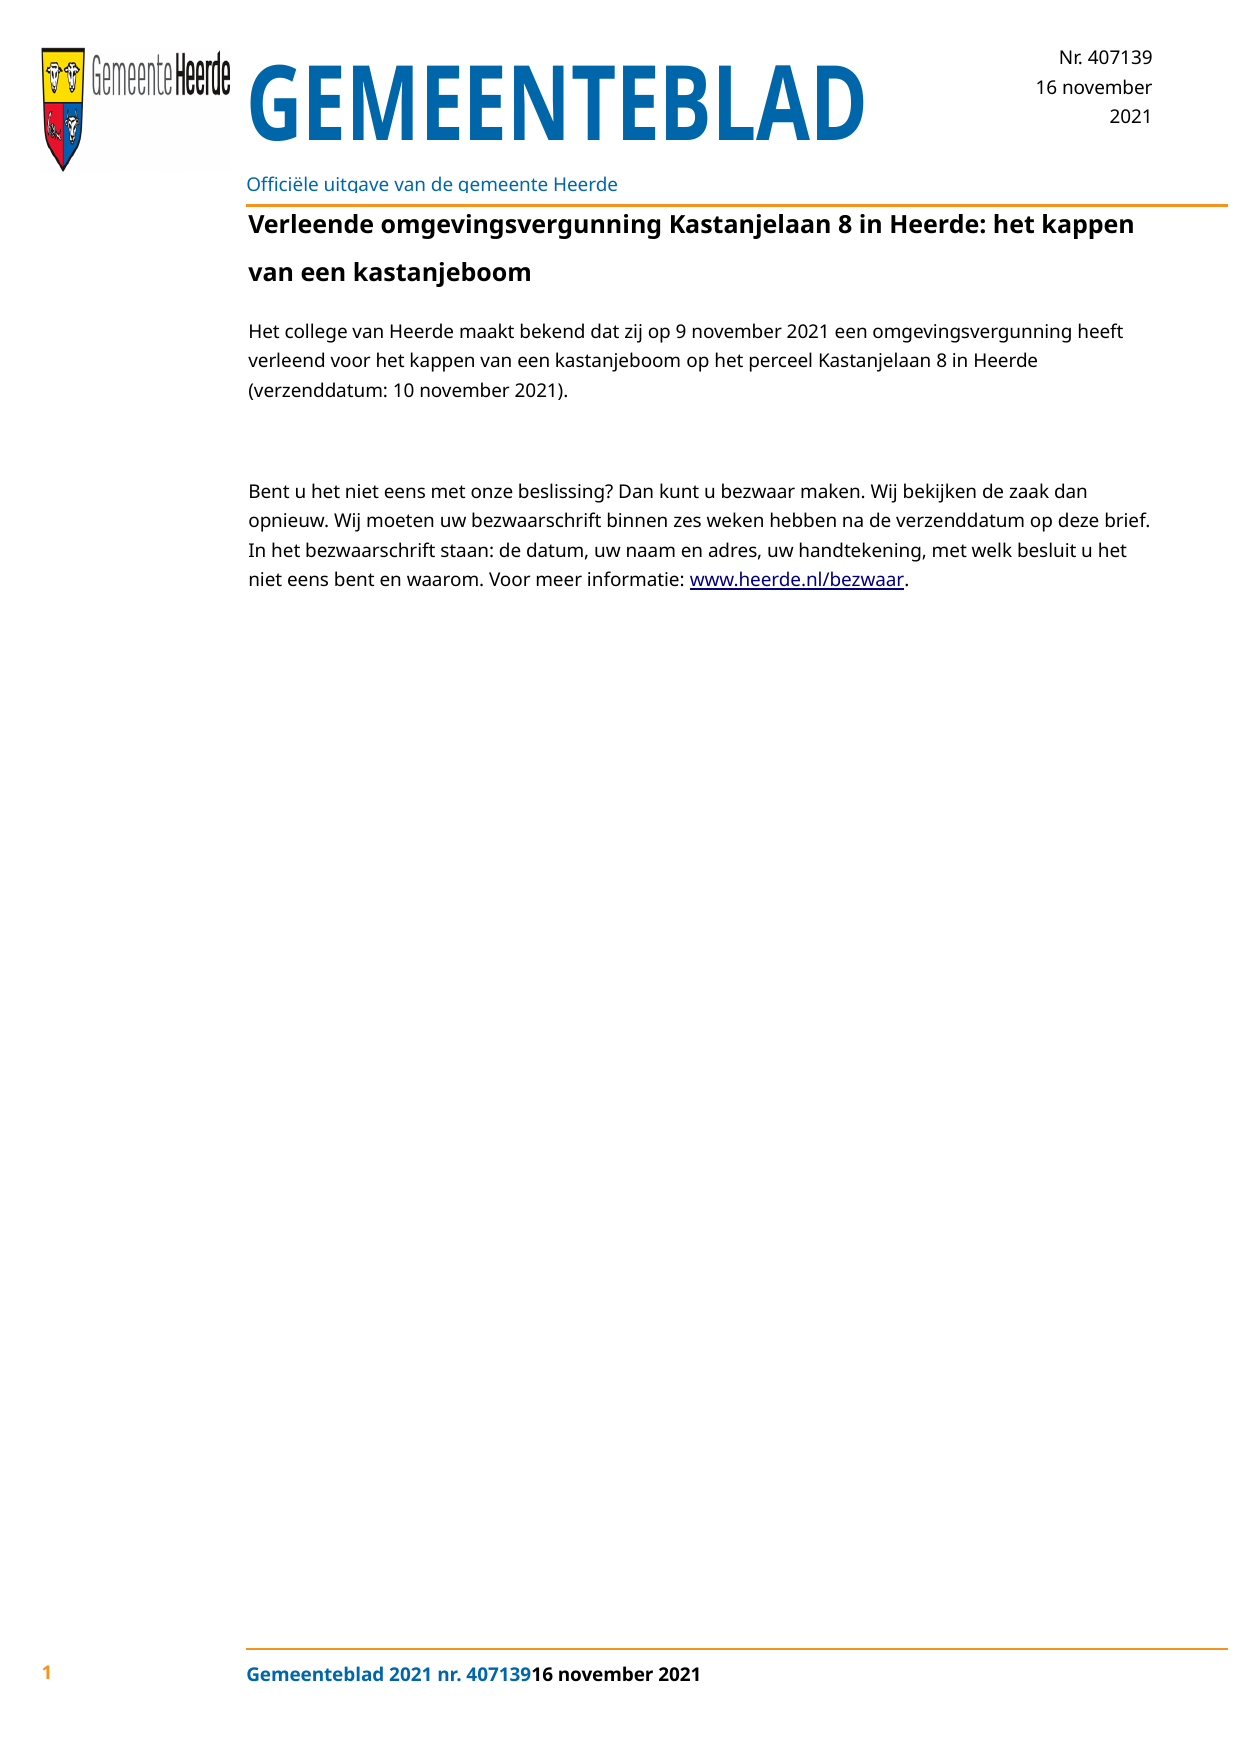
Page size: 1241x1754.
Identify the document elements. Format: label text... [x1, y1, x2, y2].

text Verleende omgevingsvergunning Kastanjelaan 8 in Heerde: het kappen van een kastanjeboom [248, 207, 1152, 288]
text Bent u het niet eens met onze beslissing? Dan kunt u bezwaar maken. Wij bekijken de zaak dan opnieuw. Wij moeten uw bezwaarschrift binnen zes weken hebben na de verzenddatum op deze brief. In het bezwaarschrift staan: de datum, uw naam en adres, uw handtekening, met welk besluit u het niet eens bent en waarom. Voor meer informatie: www.heerde.nl/bezwaar. [248, 478, 1152, 592]
picture [41, 47, 231, 172]
text Het college van Heerde maakt bekend dat zij op 9 november 2021 een omgevingsvergunning heeft verleend voor het kappen van een kastanjeboom op het perceel Kastanjelaan 8 in Heerde (verzenddatum: 10 november 2021). [248, 318, 1152, 403]
